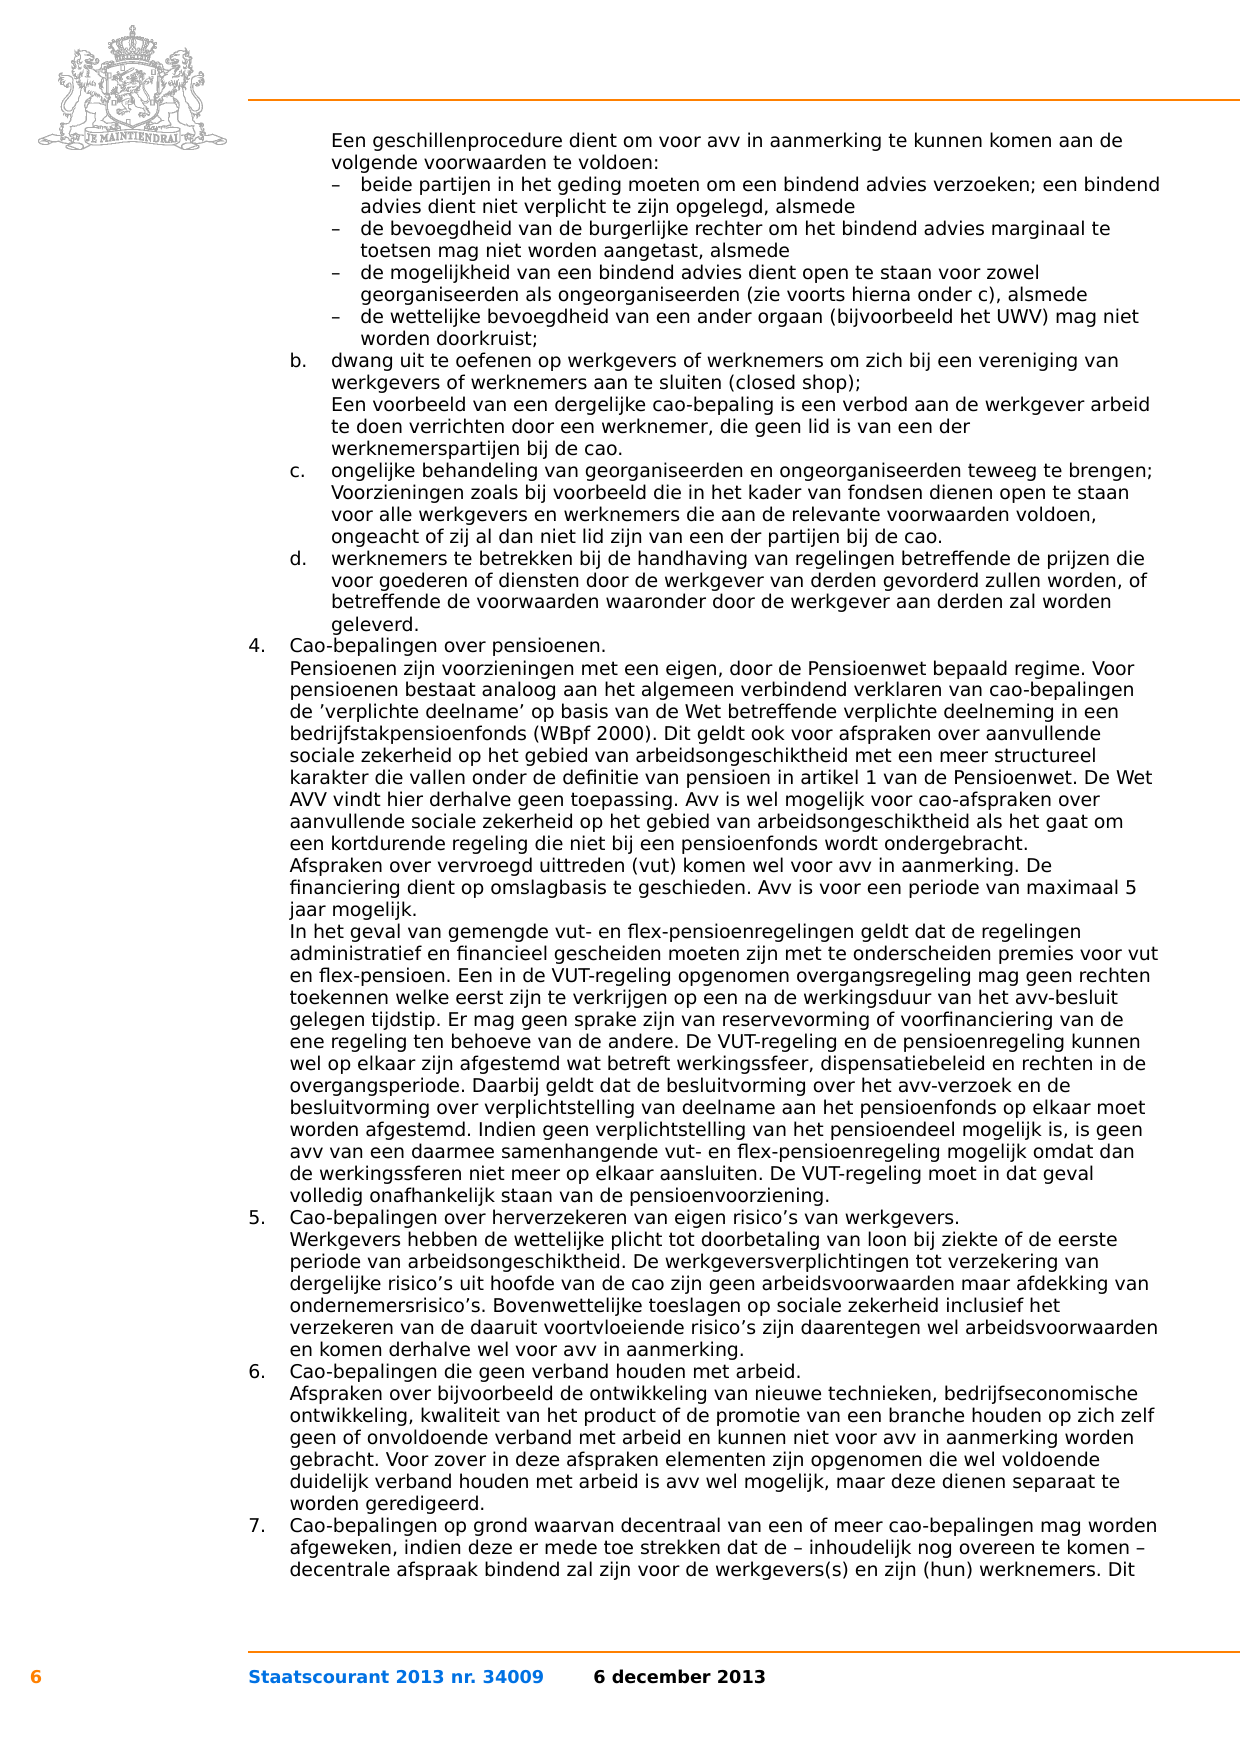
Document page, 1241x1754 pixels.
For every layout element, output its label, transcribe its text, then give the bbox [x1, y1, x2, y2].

text 4. Cao-bepalingen over pensioenen. [248, 635, 1163, 657]
text Afspraken over vervroegd uittreden (vut) komen wel voor avv in aanmerking. De financiering dient op omslagbasis te geschieden. Avv is voor een periode van maximaal 5 jaar mogelijk. [289, 855, 1163, 921]
text Afspraken over bijvoorbeeld de ontwikkeling van nieuwe technieken, bedrijfseconomische ontwikkeling, kwaliteit van het product of de promotie van een branche houden op zich zelf geen of onvoldoende verband met arbeid en kunnen niet voor avv in aanmerking worden gebracht. Voor zover in deze afspraken elementen zijn opgenomen die wel voldoende duidelijk verband houden met arbeid is avv wel mogelijk, maar deze dienen separaat te worden geredigeerd. [289, 1383, 1163, 1514]
text c. ongelijke behandeling van georganiseerden en ongeorganiseerden teweeg te brengen; [289, 459, 1163, 482]
text Een geschillenprocedure dient om voor avv in aanmerking te kunnen komen aan de volgende voorwaarden te voldoen: [331, 130, 1163, 174]
text Pensioenen zijn voorzieningen met een eigen, door de Pensioenwet bepaald regime. Voor pensioenen bestaat analoog aan het algemeen verbindend verklaren van cao-bepalingen de ’verplichte deelname’ op basis van de Wet betreffende verplichte deelneming in een bedrijfstakpensioenfonds (WBpf 2000). Dit geldt ook voor afspraken over aanvullende sociale zekerheid op het gebied van arbeidsongeschiktheid met een meer structureel karakter die vallen onder de definitie van pensioen in artikel 1 van de Pensioenwet. De Wet AVV vindt hier derhalve geen toepassing. Avv is wel mogelijk voor cao-afspraken over aanvullende sociale zekerheid op het gebied van arbeidsongeschiktheid als het gaat om een kortdurende regeling die niet bij een pensioenfonds wordt ondergebracht. [289, 657, 1163, 855]
text – de bevoegdheid van de burgerlijke rechter om het bindend advies marginaal te toetsen mag niet worden aangetast, alsmede [331, 218, 1163, 262]
text Werkgevers hebben de wettelijke plicht tot doorbetaling van loon bij ziekte of de eerste periode van arbeidsongeschiktheid. De werkgeversverplichtingen tot verzekering van dergelijke risico’s uit hoofde van de cao zijn geen arbeidsvoorwaarden maar afdekking van ondernemersrisico’s. Bovenwettelijke toeslagen op sociale zekerheid inclusief het verzekeren van de daaruit voortvloeiende risico’s zijn daarentegen wel arbeidsvoorwaarden en komen derhalve wel voor avv in aanmerking. [289, 1229, 1163, 1361]
text d. werknemers te betrekken bij de handhaving van regelingen betreffende de prijzen die voor goederen of diensten door de werkgever van derden gevorderd zullen worden, of betreffende de voorwaarden waaronder door de werkgever aan derden zal worden geleverd. [289, 547, 1163, 635]
text 7. Cao-bepalingen op grond waarvan decentraal van een of meer cao-bepalingen mag worden afgeweken, indien deze er mede toe strekken dat de – inhoudelijk nog overeen te komen – decentrale afspraak bindend zal zijn voor de werkgevers(s) en zijn (hun) werknemers. Dit [248, 1514, 1163, 1581]
text 5. Cao-bepalingen over herverzekeren van eigen risico’s van werkgevers. [248, 1207, 1163, 1229]
text In het geval van gemengde vut- en flex-pensioenregelingen geldt dat de regelingen administratief en financieel gescheiden moeten zijn met te onderscheiden premies voor vut en flex-pensioen. Een in de VUT-regeling opgenomen overgangsregeling mag geen rechten toekennen welke eerst zijn te verkrijgen op een na de werkingsduur van het avv-besluit gelegen tijdstip. Er mag geen sprake zijn van reservevorming of voorfinanciering van de ene regeling ten behoeve van de andere. De VUT-regeling en de pensioenregeling kunnen wel op elkaar zijn afgestemd wat betreft werkingssfeer, dispensatiebeleid en rechten in de overgangsperiode. Daarbij geldt dat de besluitvorming over het avv-verzoek en de besluitvorming over verplichtstelling van deelname aan het pensioenfonds op elkaar moet worden afgestemd. Indien geen verplichtstelling van het pensioendeel mogelijk is, is geen avv van een daarmee samenhangende vut- en flex-pensioenregeling mogelijk omdat dan de werkingssferen niet meer op elkaar aansluiten. De VUT-regeling moet in dat geval volledig onafhankelijk staan van de pensioenvoorziening. [289, 921, 1163, 1207]
text – de mogelijkheid van een bindend advies dient open te staan voor zowel georganiseerden als ongeorganiseerden (zie voorts hierna onder c), alsmede [331, 262, 1163, 306]
text – beide partijen in het geding moeten om een bindend advies verzoeken; een bindend advies dient niet verplicht te zijn opgelegd, alsmede [331, 174, 1163, 218]
picture [38, 25, 227, 150]
text Een voorbeeld van een dergelijke cao-bepaling is een verbod aan de werkgever arbeid te doen verrichten door een werknemer, die geen lid is van een der werknemerspartijen bij de cao. [331, 394, 1163, 459]
text Voorzieningen zoals bij voorbeeld die in het kader van fondsen dienen open te staan voor alle werkgevers en werknemers die aan de relevante voorwaarden voldoen, ongeacht of zij al dan niet lid zijn van een der partijen bij de cao. [331, 482, 1163, 547]
text b. dwang uit te oefenen op werkgevers of werknemers om zich bij een vereniging van werkgevers of werknemers aan te sluiten (closed shop); [289, 350, 1163, 394]
text 6. Cao-bepalingen die geen verband houden met arbeid. [248, 1361, 1163, 1383]
text – de wettelijke bevoegdheid van een ander orgaan (bijvoorbeeld het UWV) mag niet worden doorkruist; [331, 306, 1163, 350]
